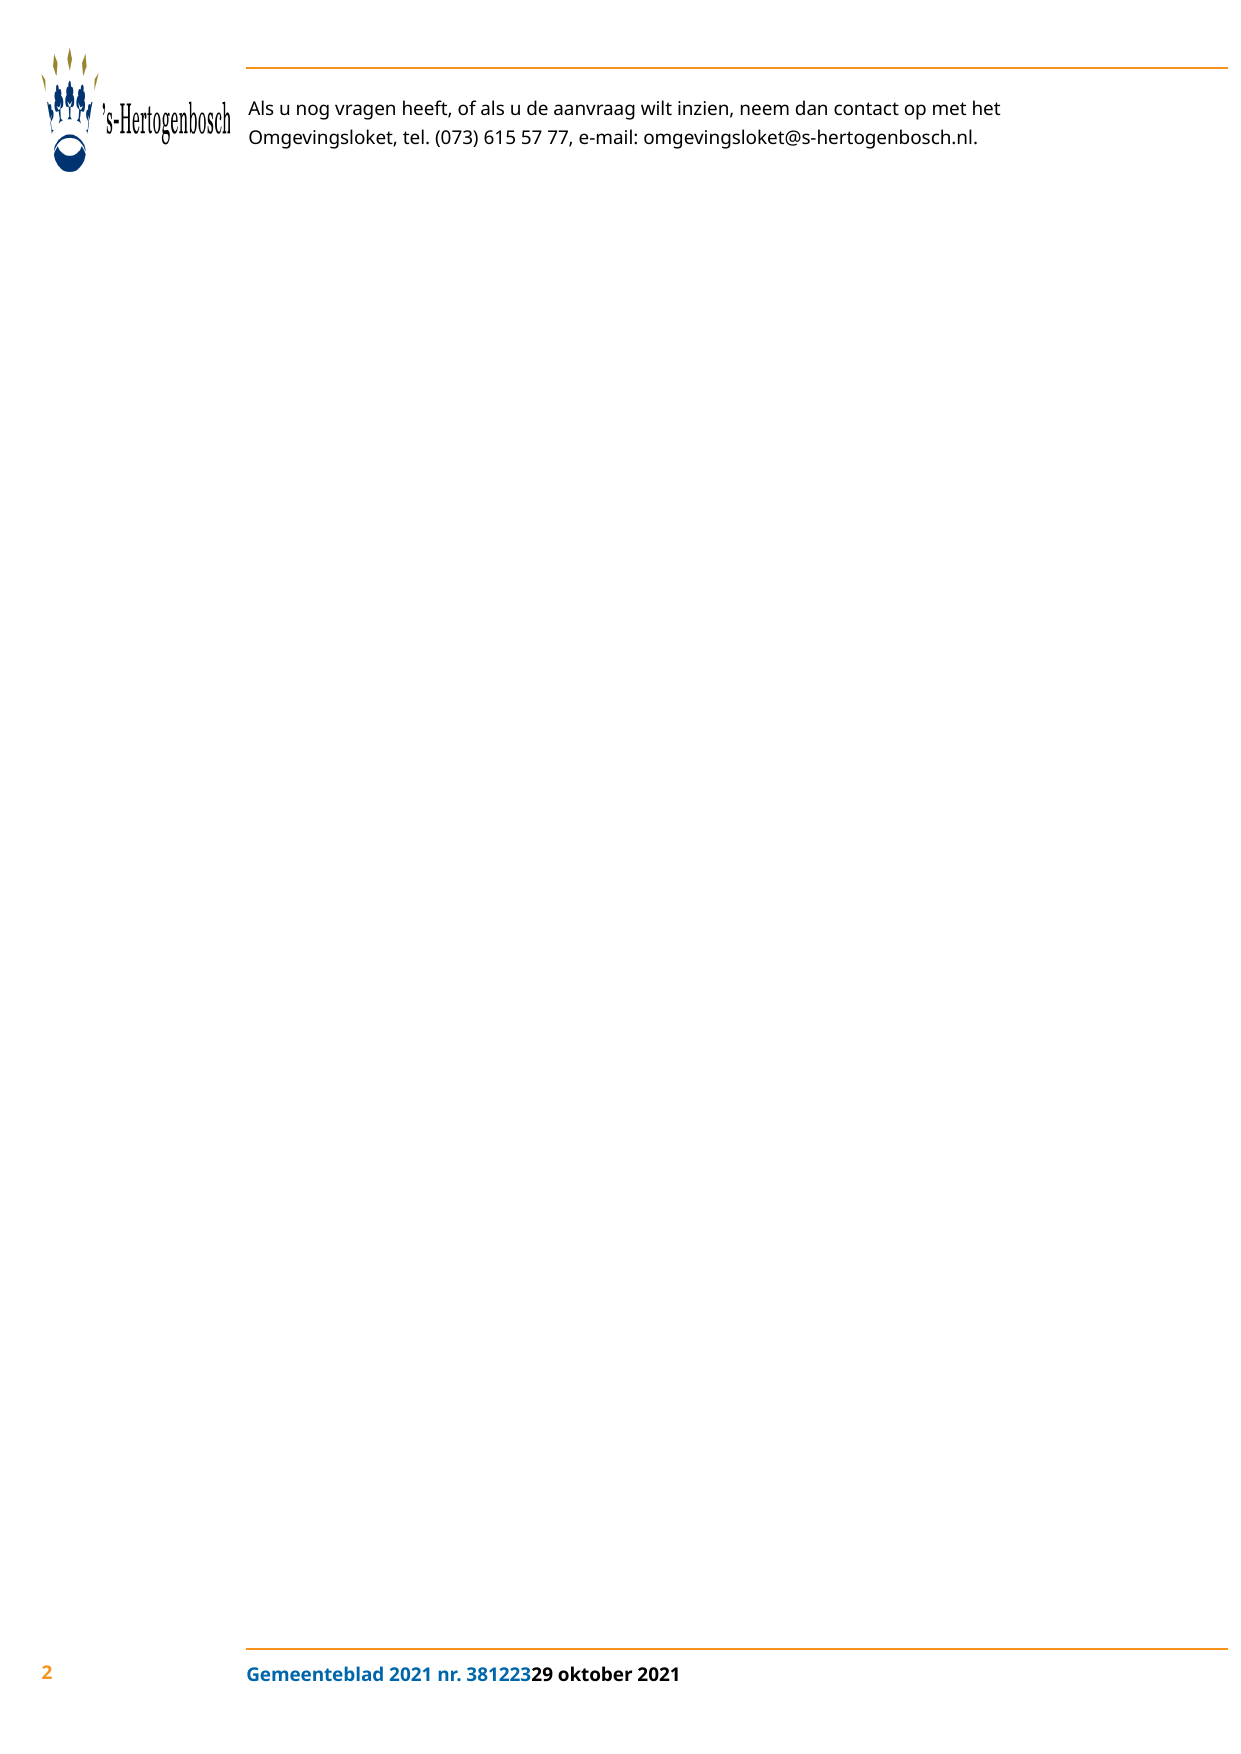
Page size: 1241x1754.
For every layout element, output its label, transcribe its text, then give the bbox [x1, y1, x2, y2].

text Als u nog vragen heeft, of als u de aanvraag wilt inzien, neem dan contact op met het Omgevingsloket, tel. (073) 615 57 77, e-mail: omgevingsloket@s-hertogenbosch.nl. [248, 95, 1152, 150]
picture [41, 47, 231, 172]
